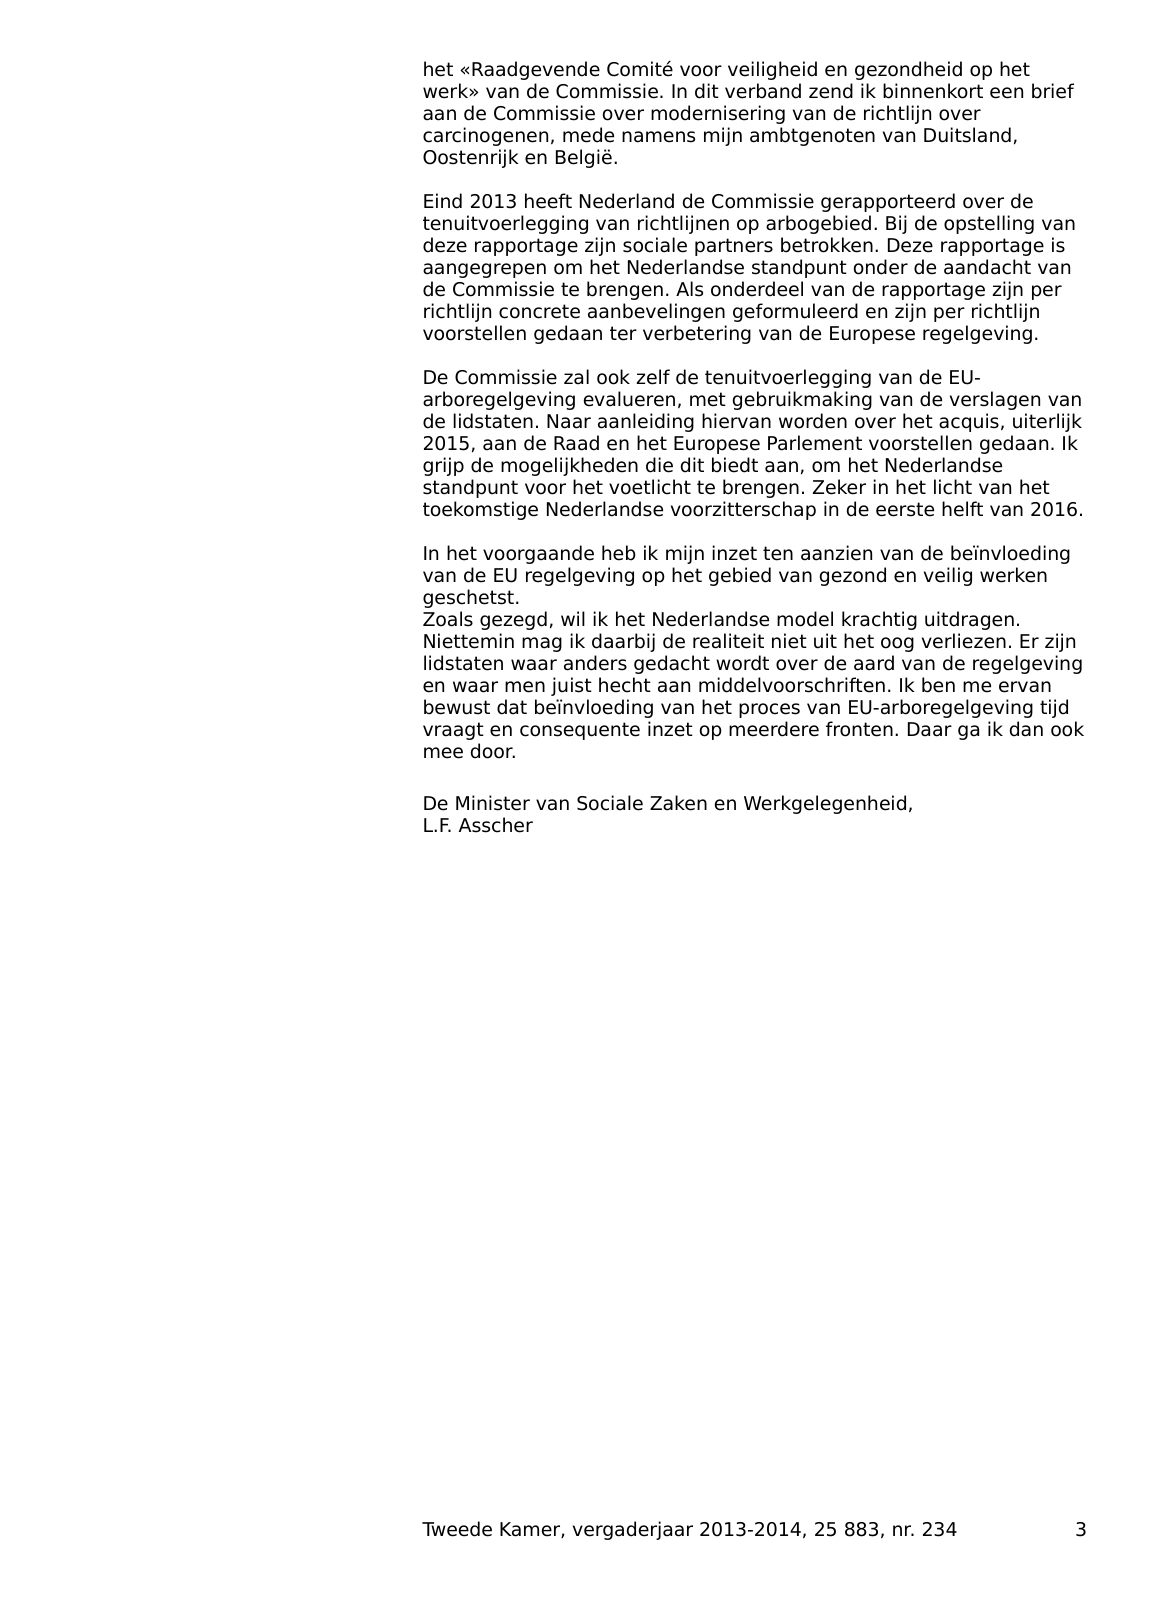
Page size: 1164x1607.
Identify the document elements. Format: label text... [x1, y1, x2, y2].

text Eind 2013 heeft Nederland de Commissie gerapporteerd over de tenuitvoerlegging van richtlijnen op arbogebied. Bij de opstelling van deze rapportage zijn sociale partners betrokken. Deze rapportage is aangegrepen om het Nederlandse standpunt onder de aandacht van de Commissie te brengen. Als onderdeel van de rapportage zijn per richtlijn concrete aanbevelingen geformuleerd en zijn per richtlijn voorstellen gedaan ter verbetering van de Europese regelgeving. [422, 191, 1087, 345]
text De Commissie zal ook zelf de tenuitvoerlegging van de EU-arboregelgeving evalueren, met gebruikmaking van de verslagen van de lidstaten. Naar aanleiding hiervan worden over het acquis, uiterlijk 2015, aan de Raad en het Europese Parlement voorstellen gedaan. Ik grijp de mogelijkheden die dit biedt aan, om het Nederlandse standpunt voor het voetlicht te brengen. Zeker in het licht van het toekomstige Nederlandse voorzitterschap in de eerste helft van 2016. [422, 367, 1087, 521]
text In het voorgaande heb ik mijn inzet ten aanzien van de beïnvloeding van de EU regelgeving op het gebied van gezond en veilig werken geschetst. [422, 543, 1087, 609]
text het «Raadgevende Comité voor veiligheid en gezondheid op het werk» van de Commissie. In dit verband zend ik binnenkort een brief aan de Commissie over modernisering van de richtlijn over carcinogenen, mede namens mijn ambtgenoten van Duitsland, Oostenrijk en België. [422, 59, 1087, 169]
text Zoals gezegd, wil ik het Nederlandse model krachtig uitdragen. Niettemin mag ik daarbij de realiteit niet uit het oog verliezen. Er zijn lidstaten waar anders gedacht wordt over de aard van de regelgeving en waar men juist hecht aan middelvoorschriften. Ik ben me ervan bewust dat beïnvloeding van het proces van EU-arboregelgeving tijd vraagt en consequente inzet op meerdere fronten. Daar ga ik dan ook mee door. [422, 609, 1087, 763]
text De Minister van Sociale Zaken en Werkgelegenheid, L.F. Asscher [422, 793, 1087, 837]
